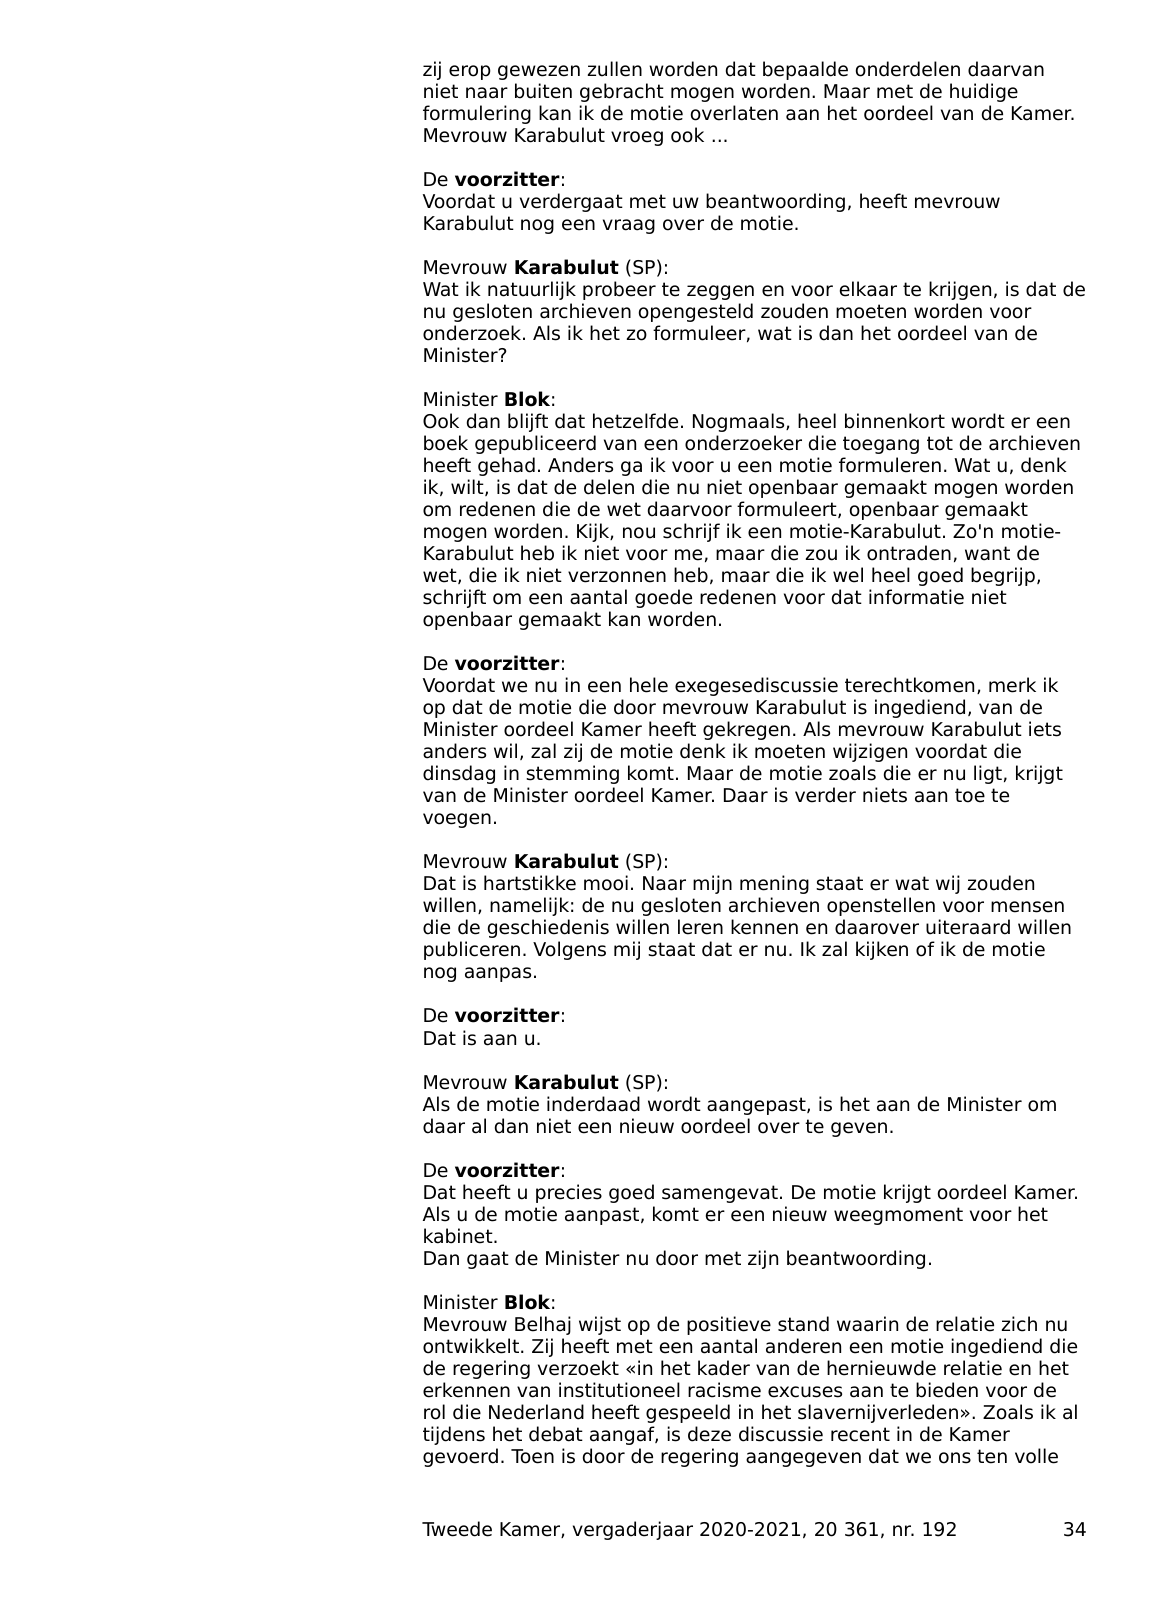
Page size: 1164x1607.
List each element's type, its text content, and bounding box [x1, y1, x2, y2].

text Mevrouw Karabulut (SP): [422, 851, 1087, 873]
text Als de motie inderdaad wordt aangepast, is het aan de Minister om daar al dan niet een nieuw oordeel over te geven. [422, 1093, 1087, 1137]
text Mevrouw Karabulut vroeg ook ... [422, 125, 1087, 147]
text Mevrouw Karabulut (SP): [422, 1072, 1087, 1093]
text De voorzitter: [422, 1005, 1087, 1027]
text zij erop gewezen zullen worden dat bepaalde onderdelen daarvan niet naar buiten gebracht mogen worden. Maar met de huidige formulering kan ik de motie overlaten aan het oordeel van de Kamer. [422, 59, 1087, 125]
text Mevrouw Belhaj wijst op de positieve stand waarin de relatie zich nu ontwikkelt. Zij heeft met een aantal anderen een motie ingediend die de regering verzoekt «in het kader van de hernieuwde relatie en het erkennen van institutioneel racisme excuses aan te bieden voor de rol die Nederland heeft gespeeld in het slavernijverleden». Zoals ik al tijdens het debat aangaf, is deze discussie recent in de Kamer gevoerd. Toen is door de regering aangegeven dat we ons ten volle [422, 1314, 1087, 1468]
text Voordat u verdergaat met uw beantwoording, heeft mevrouw Karabulut nog een vraag over de motie. [422, 191, 1087, 235]
text Minister Blok: [422, 1292, 1087, 1314]
text Wat ik natuurlijk probeer te zeggen en voor elkaar te krijgen, is dat de nu gesloten archieven opengesteld zouden moeten worden voor onderzoek. Als ik het zo formuleer, wat is dan het oordeel van de Minister? [422, 279, 1087, 367]
text Dat is hartstikke mooi. Naar mijn mening staat er wat wij zouden willen, namelijk: de nu gesloten archieven openstellen voor mensen die de geschiedenis willen leren kennen en daarover uiteraard willen publiceren. Volgens mij staat dat er nu. Ik zal kijken of ik de motie nog aanpas. [422, 873, 1087, 983]
text Minister Blok: [422, 389, 1087, 411]
text Dan gaat de Minister nu door met zijn beantwoording. [422, 1248, 1087, 1269]
text Voordat we nu in een hele exegesediscussie terechtkomen, merk ik op dat de motie die door mevrouw Karabulut is ingediend, van de Minister oordeel Kamer heeft gekregen. Als mevrouw Karabulut iets anders wil, zal zij de motie denk ik moeten wijzigen voordat die dinsdag in stemming komt. Maar de motie zoals die er nu ligt, krijgt van de Minister oordeel Kamer. Daar is verder niets aan toe te voegen. [422, 675, 1087, 829]
text Mevrouw Karabulut (SP): [422, 257, 1087, 279]
text De voorzitter: [422, 1160, 1087, 1182]
text De voorzitter: [422, 653, 1087, 675]
text Dat is aan u. [422, 1027, 1087, 1049]
text De voorzitter: [422, 169, 1087, 191]
text Ook dan blijft dat hetzelfde. Nogmaals, heel binnenkort wordt er een boek gepubliceerd van een onderzoeker die toegang tot de archieven heeft gehad. Anders ga ik voor u een motie formuleren. Wat u, denk ik, wilt, is dat de delen die nu niet openbaar gemaakt mogen worden om redenen die de wet daarvoor formuleert, openbaar gemaakt mogen worden. Kijk, nou schrijf ik een motie-Karabulut. Zo'n motie-Karabulut heb ik niet voor me, maar die zou ik ontraden, want de wet, die ik niet verzonnen heb, maar die ik wel heel goed begrijp, schrijft om een aantal goede redenen voor dat informatie niet openbaar gemaakt kan worden. [422, 411, 1087, 631]
text Dat heeft u precies goed samengevat. De motie krijgt oordeel Kamer. Als u de motie aanpast, komt er een nieuw weegmoment voor het kabinet. [422, 1182, 1087, 1248]
